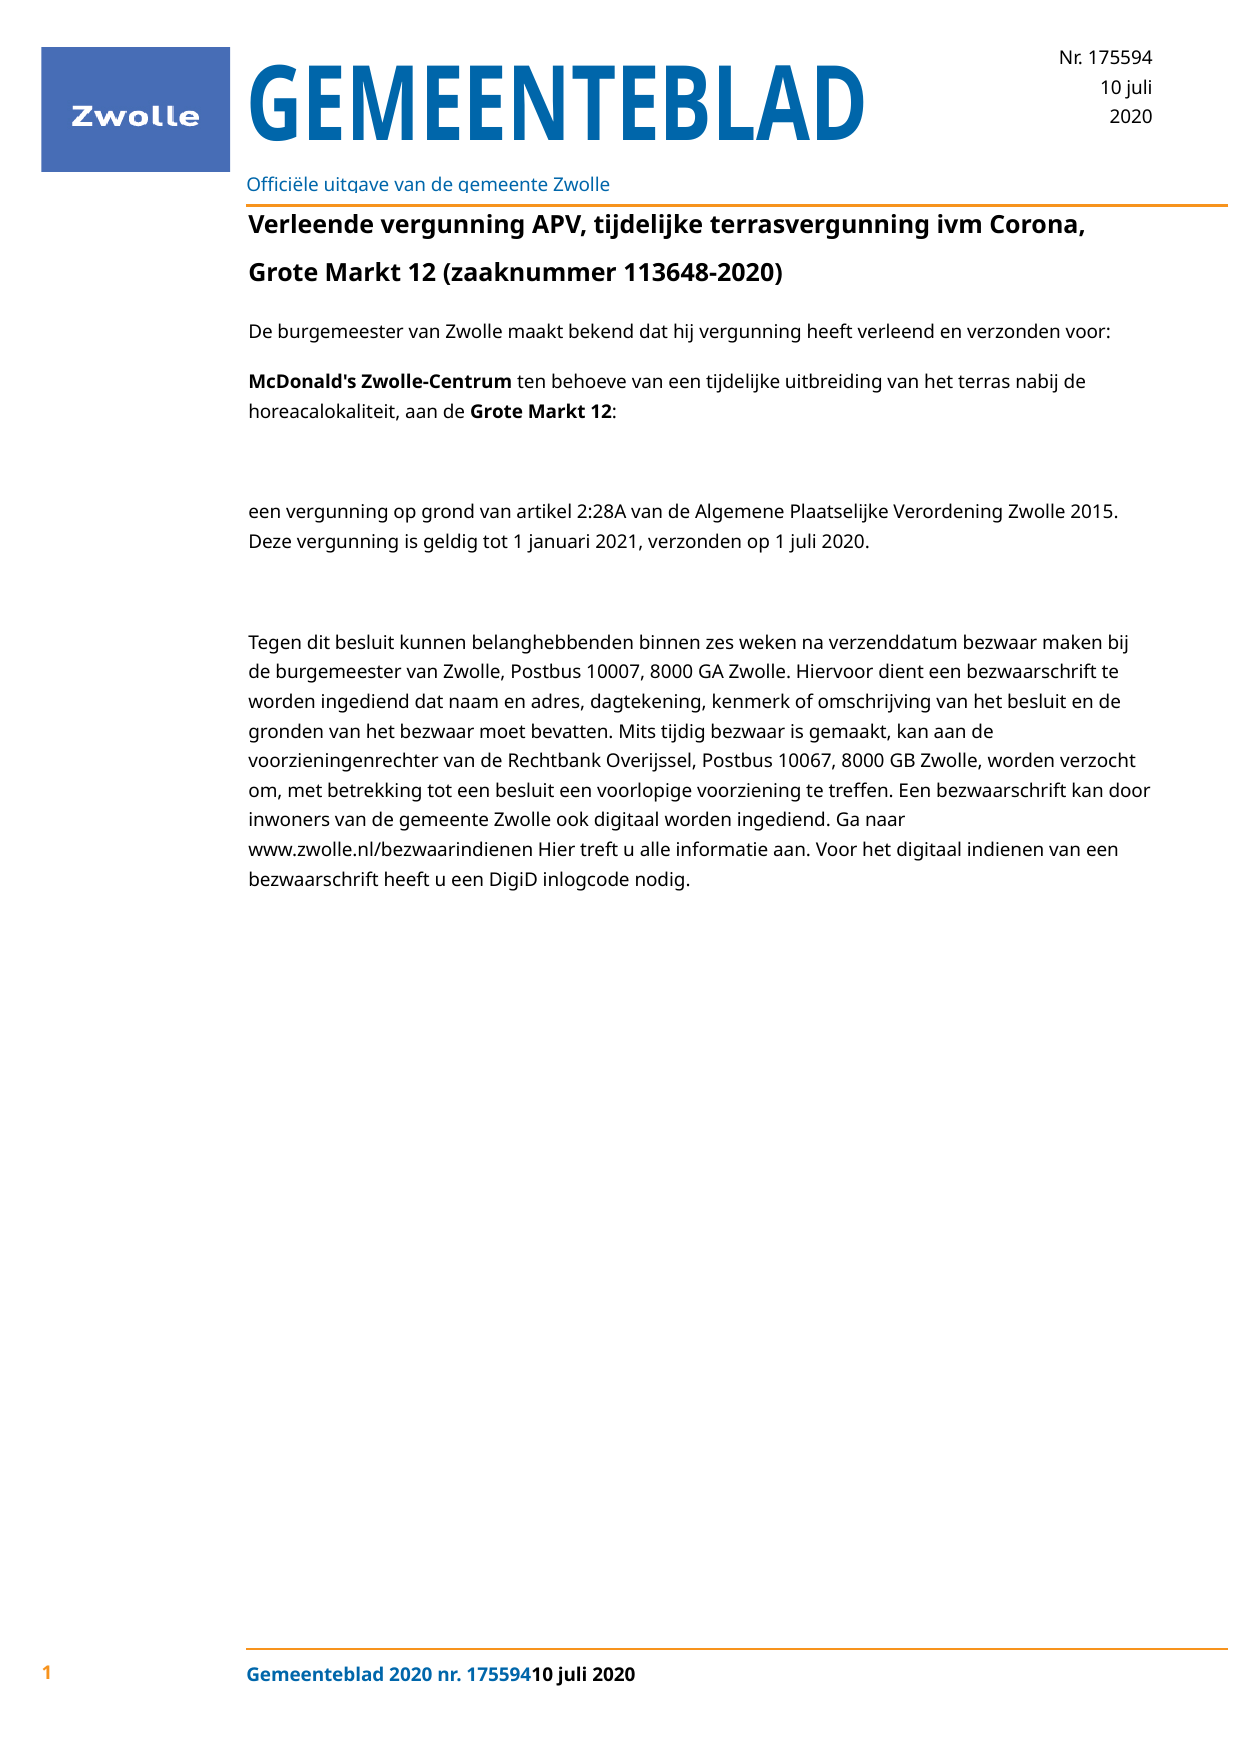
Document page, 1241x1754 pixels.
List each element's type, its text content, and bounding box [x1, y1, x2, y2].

text een vergunning op grond van artikel 2:28A van de Algemene Plaatselijke Verordening Zwolle 2015. Deze vergunning is geldig tot 1 januari 2021, verzonden op 1 juli 2020. [248, 499, 1152, 554]
text McDonald's Zwolle-Centrum ten behoeve van een tijdelijke uitbreiding van het terras nabij de horeacalokaliteit, aan de Grote Markt 12: [248, 368, 1152, 424]
text Tegen dit besluit kunnen belanghebbenden binnen zes weken na verzenddatum bezwaar maken bij de burgemeester van Zwolle, Postbus 10007, 8000 GA Zwolle. Hiervoor dient een bezwaarschrift te worden ingediend dat naam en adres, dagtekening, kenmerk of omschrijving van het besluit en de gronden van het bezwaar moet bevatten. Mits tijdig bezwaar is gemaakt, kan aan de voorzieningenrechter van de Rechtbank Overijssel, Postbus 10067, 8000 GB Zwolle, worden verzocht om, met betrekking tot een besluit een voorlopige voorziening te treffen. Een bezwaarschrift kan door inwoners van de gemeente Zwolle ook digitaal worden ingediend. Ga naar www.zwolle.nl/bezwaarindienen Hier treft u alle informatie aan. Voor het digitaal indienen van een bezwaarschrift heeft u een DigiD inlogcode nodig. [248, 629, 1152, 892]
picture [41, 47, 231, 172]
text Verleende vergunning APV, tijdelijke terrasvergunning ivm Corona, Grote Markt 12 (zaaknummer 113648-2020) [248, 207, 1152, 288]
text De burgemeester van Zwolle maakt bekend dat hij vergunning heeft verleend en verzonden voor: [248, 318, 1152, 344]
